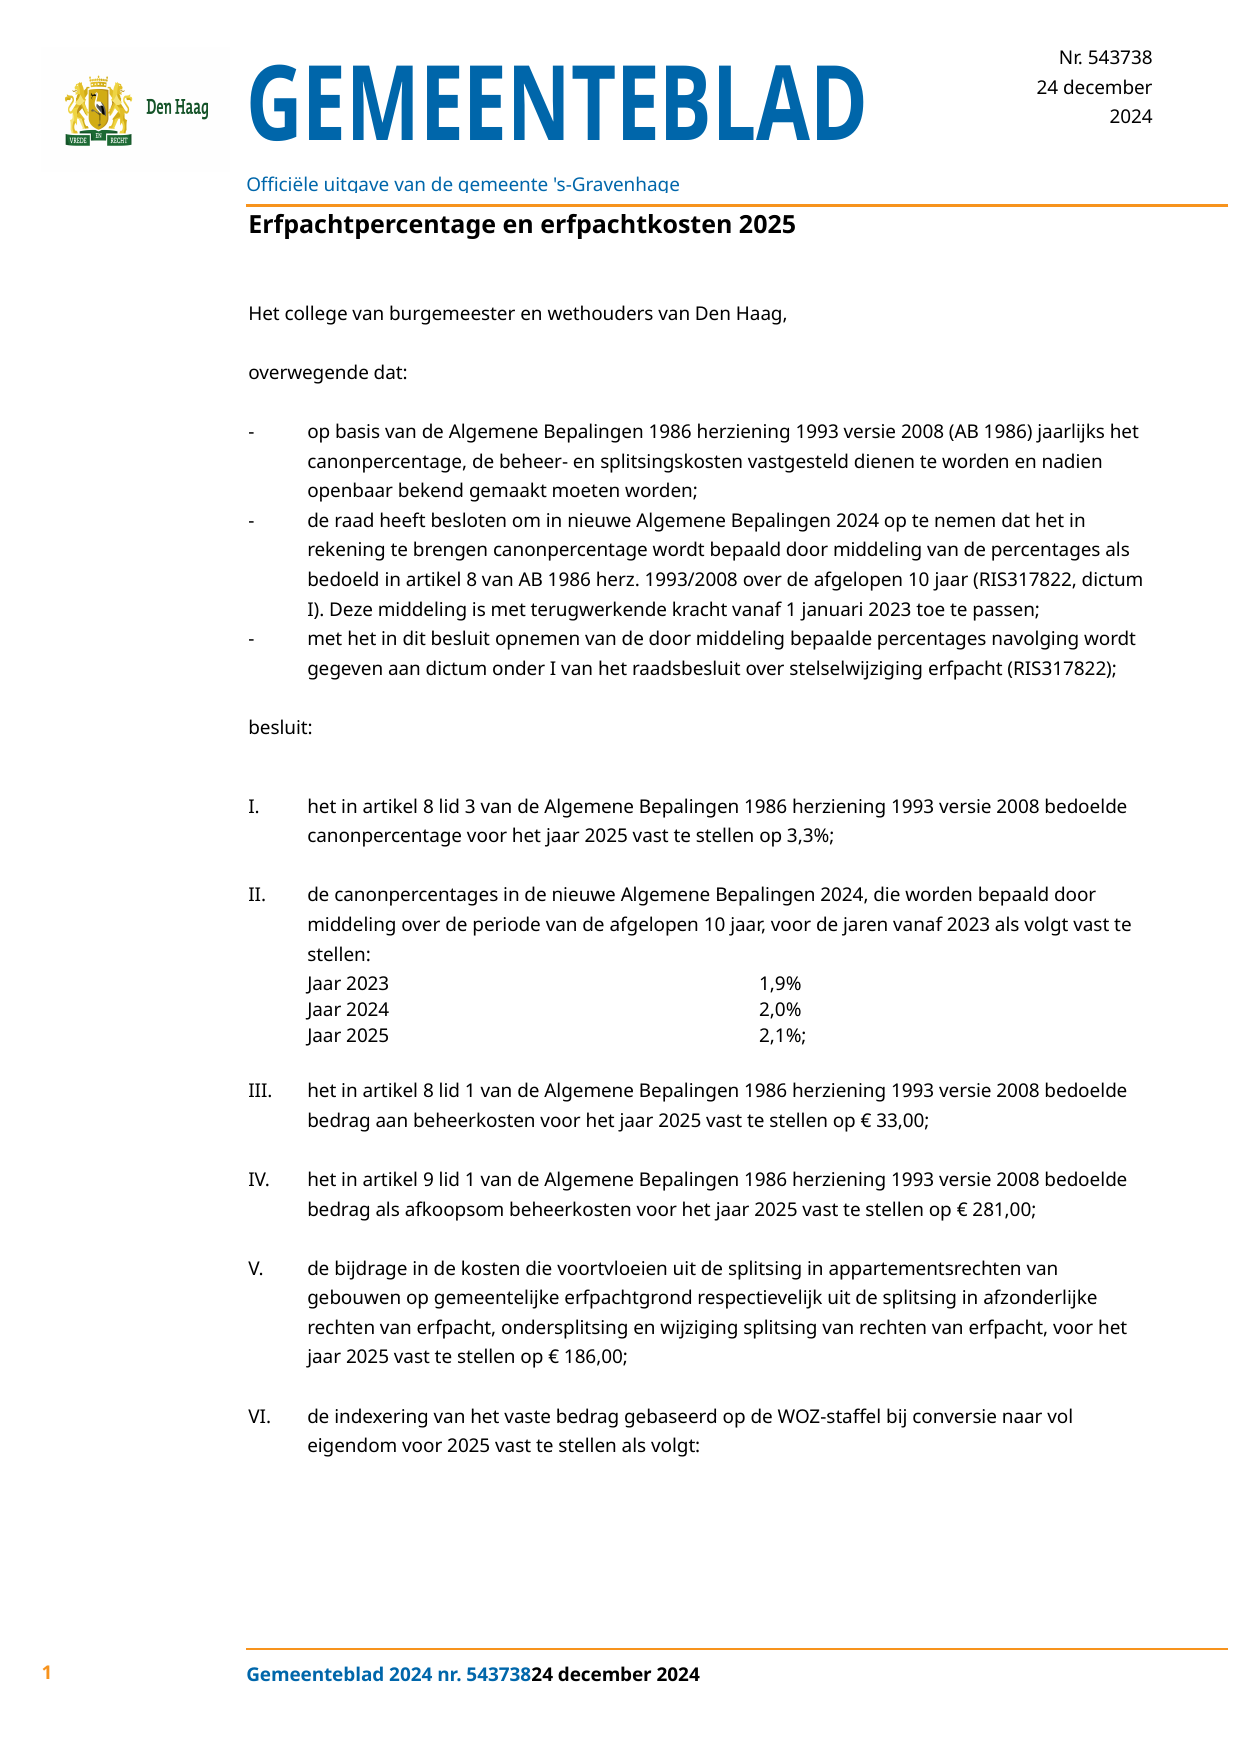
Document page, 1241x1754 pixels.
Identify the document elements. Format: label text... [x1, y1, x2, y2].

table_header Jaar 2023 [307, 971, 759, 996]
list op basis van de Algemene Bepalingen 1986 herziening 1993 versie 2008 (AB 1986) jaarlijks het canonpercentage, de beheer- en splitsingskosten vastgesteld dienen te worden en nadien openbaar bekend gemaakt moeten worden; [248, 418, 1152, 503]
text Het college van burgemeester en wethouders van Den Haag, [248, 300, 1152, 326]
list met het in dit besluit opnemen van de door middeling bepaalde percentages navolging wordt gegeven aan dictum onder I van het raadsbesluit over stelselwijziging erfpacht (RIS317822); [248, 625, 1152, 681]
list het in artikel 9 lid 1 van de Algemene Bepalingen 1986 herziening 1993 versie 2008 bedoelde bedrag als afkoopsom beheerkosten voor het jaar 2025 vast te stellen op € 281,00; [248, 1166, 1152, 1221]
list de bijdrage in de kosten die voortvloeien uit de splitsing in appartementsrechten van gebouwen op gemeentelijke erfpachtgrond respectievelijk uit de splitsing in afzonderlijke rechten van erfpacht, ondersplitsing en wijziging splitsing van rechten van erfpacht, voor het jaar 2025 vast te stellen op € 186,00; [248, 1255, 1152, 1369]
picture [41, 47, 231, 172]
list de canonpercentages in de nieuwe Algemene Bepalingen 2024, die worden bepaald door middeling over de periode van de afgelopen 10 jaar, voor de jaren vanaf 2023 als volgt vast te stellen: [248, 882, 1152, 967]
text overwegende dat: [248, 359, 1152, 385]
text Erfpachtpercentage en erfpachtkosten 2025 [248, 207, 1152, 241]
table_header 1,9% [759, 971, 1211, 996]
table_cell 2,0% [759, 996, 1211, 1022]
list de indexering van het vaste bedrag gebaseerd op de WOZ-staffel bij conversie naar vol eigendom voor 2025 vast te stellen als volgt: [248, 1403, 1152, 1458]
text besluit: [248, 714, 1152, 740]
list de raad heeft besloten om in nieuwe Algemene Bepalingen 2024 op te nemen dat het in rekening te brengen canonpercentage wordt bepaald door middeling van de percentages als bedoeld in artikel 8 van AB 1986 herz. 1993/2008 over de afgelopen 10 jaar (RIS317822, dictum I). Deze middeling is met terugwerkende kracht vanaf 1 januari 2023 toe te passen; [248, 507, 1152, 621]
table_cell 2,1%; [759, 1022, 1211, 1048]
list het in artikel 8 lid 3 van de Algemene Bepalingen 1986 herziening 1993 versie 2008 bedoelde canonpercentage voor het jaar 2025 vast te stellen op 3,3%; [248, 793, 1152, 848]
table_cell Jaar 2024 [307, 996, 759, 1022]
table_cell Jaar 2025 [307, 1022, 759, 1048]
list het in artikel 8 lid 1 van de Algemene Bepalingen 1986 herziening 1993 versie 2008 bedoelde bedrag aan beheerkosten voor het jaar 2025 vast te stellen op € 33,00; [248, 1077, 1152, 1133]
